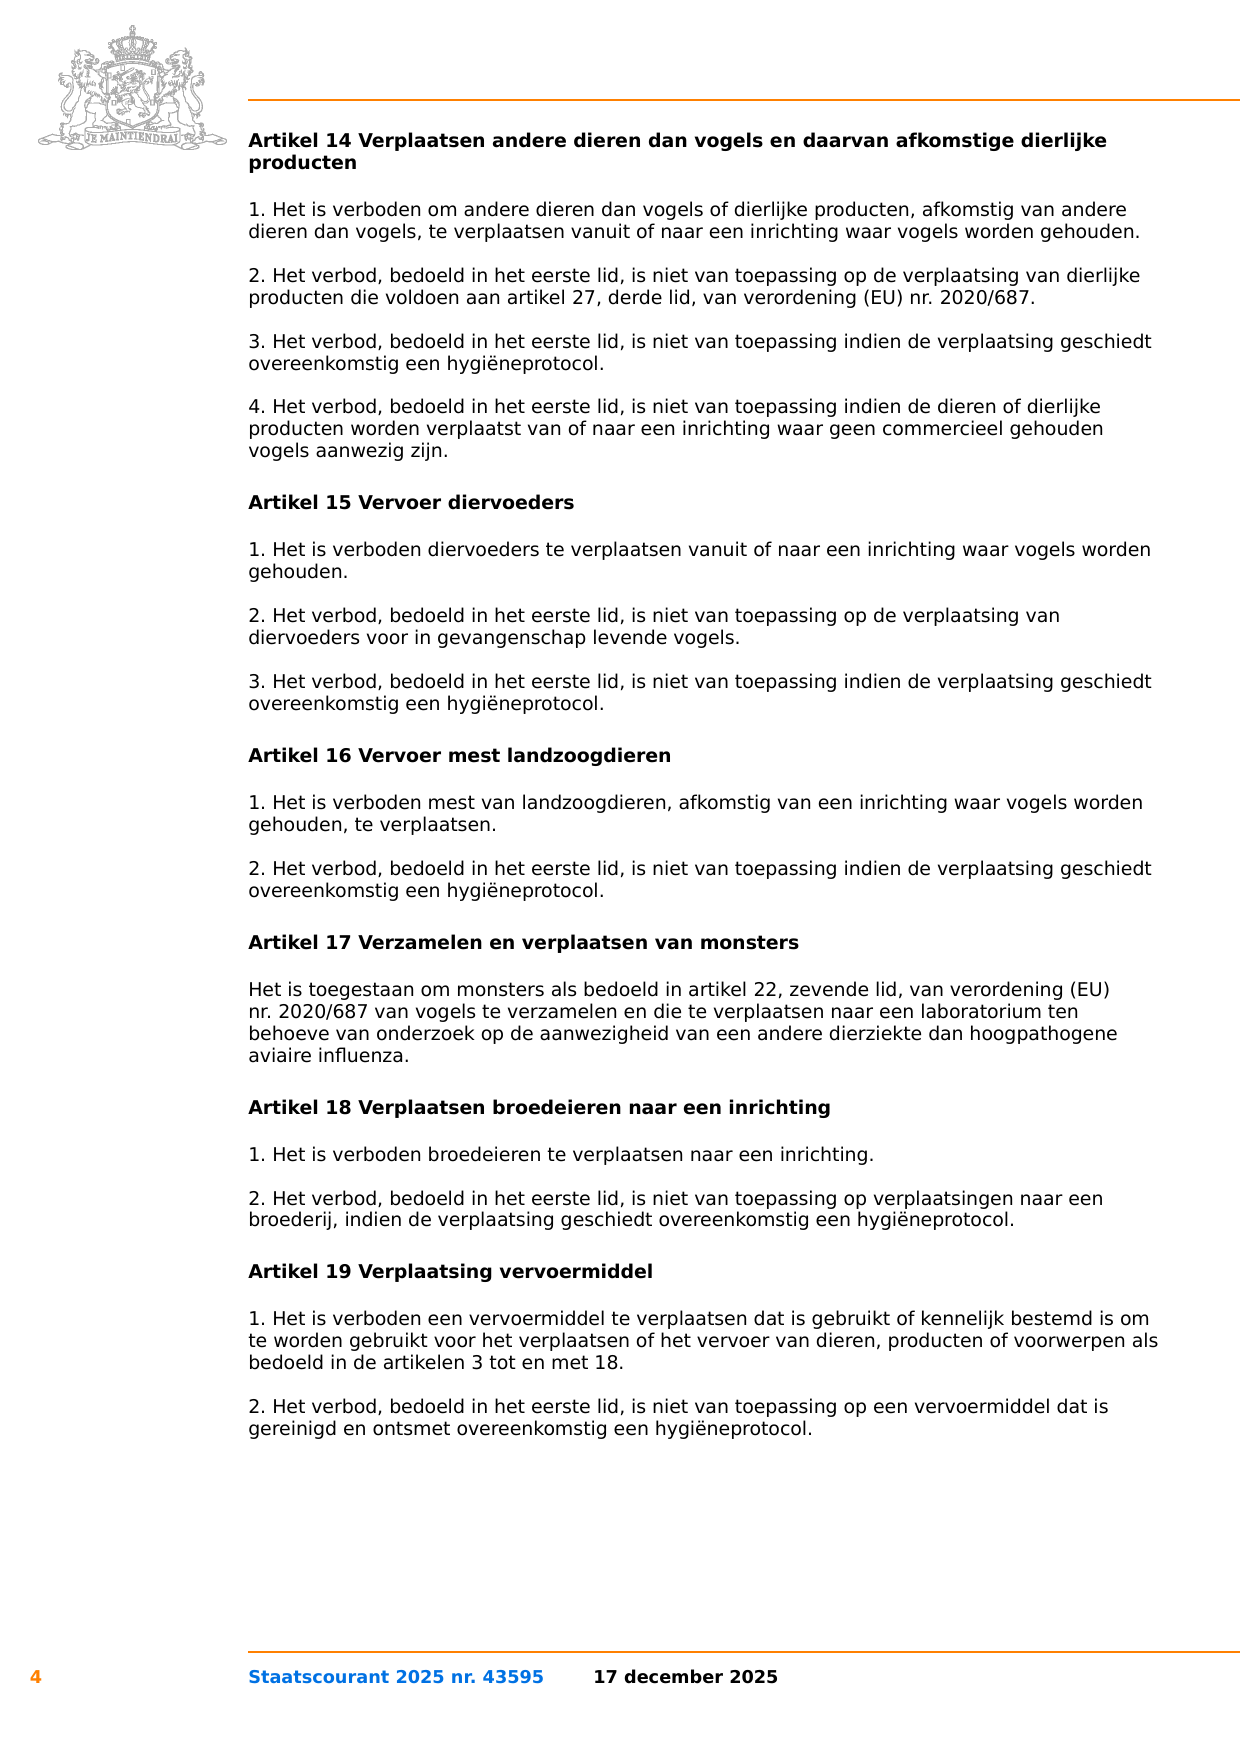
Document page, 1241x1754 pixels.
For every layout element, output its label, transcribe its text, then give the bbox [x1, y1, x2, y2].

text 1. Het is verboden een vervoermiddel te verplaatsen dat is gebruikt of kennelijk bestemd is om te worden gebruikt voor het verplaatsen of het vervoer van dieren, producten of voorwerpen als bedoeld in de artikelen 3 tot en met 18. [248, 1308, 1163, 1374]
text 2. Het verbod, bedoeld in het eerste lid, is niet van toepassing op een vervoermiddel dat is gereinigd en ontsmet overeenkomstig een hygiëneprotocol. [248, 1396, 1163, 1440]
text 2. Het verbod, bedoeld in het eerste lid, is niet van toepassing op de verplaatsing van dierlijke producten die voldoen aan artikel 27, derde lid, van verordening (EU) nr. 2020/687. [248, 265, 1163, 309]
subtitle Artikel 14 Verplaatsen andere dieren dan vogels en daarvan afkomstige dierlijke producten [248, 130, 1163, 174]
subtitle Artikel 16 Vervoer mest landzoogdieren [248, 745, 1163, 767]
subtitle Artikel 18 Verplaatsen broedeieren naar een inrichting [248, 1097, 1163, 1118]
text 2. Het verbod, bedoeld in het eerste lid, is niet van toepassing op de verplaatsing van diervoeders voor in gevangenschap levende vogels. [248, 605, 1163, 649]
text 4. Het verbod, bedoeld in het eerste lid, is niet van toepassing indien de dieren of dierlijke producten worden verplaatst van of naar een inrichting waar geen commercieel gehouden vogels aanwezig zijn. [248, 396, 1163, 462]
text 1. Het is verboden broedeieren te verplaatsen naar een inrichting. [248, 1143, 1163, 1166]
subtitle Artikel 15 Vervoer diervoeders [248, 492, 1163, 514]
text 1. Het is verboden om andere dieren dan vogels of dierlijke producten, afkomstig van andere dieren dan vogels, te verplaatsen vanuit of naar een inrichting waar vogels worden gehouden. [248, 199, 1163, 243]
subtitle Artikel 17 Verzamelen en verplaatsen van monsters [248, 932, 1163, 954]
subtitle Artikel 19 Verplaatsing vervoermiddel [248, 1261, 1163, 1283]
text 3. Het verbod, bedoeld in het eerste lid, is niet van toepassing indien de verplaatsing geschiedt overeenkomstig een hygiëneprotocol. [248, 331, 1163, 374]
text 3. Het verbod, bedoeld in het eerste lid, is niet van toepassing indien de verplaatsing geschiedt overeenkomstig een hygiëneprotocol. [248, 671, 1163, 715]
text Het is toegestaan om monsters als bedoeld in artikel 22, zevende lid, van verordening (EU) nr. 2020/687 van vogels te verzamelen en die te verplaatsen naar een laboratorium ten behoeve van onderzoek op de aanwezigheid van een andere dierziekte dan hoogpathogene aviaire influenza. [248, 979, 1163, 1067]
picture [38, 25, 227, 150]
text 1. Het is verboden mest van landzoogdieren, afkomstig van een inrichting waar vogels worden gehouden, te verplaatsen. [248, 792, 1163, 836]
text 1. Het is verboden diervoeders te verplaatsen vanuit of naar een inrichting waar vogels worden gehouden. [248, 539, 1163, 583]
text 2. Het verbod, bedoeld in het eerste lid, is niet van toepassing indien de verplaatsing geschiedt overeenkomstig een hygiëneprotocol. [248, 858, 1163, 902]
text 2. Het verbod, bedoeld in het eerste lid, is niet van toepassing op verplaatsingen naar een broederij, indien de verplaatsing geschiedt overeenkomstig een hygiëneprotocol. [248, 1187, 1163, 1231]
